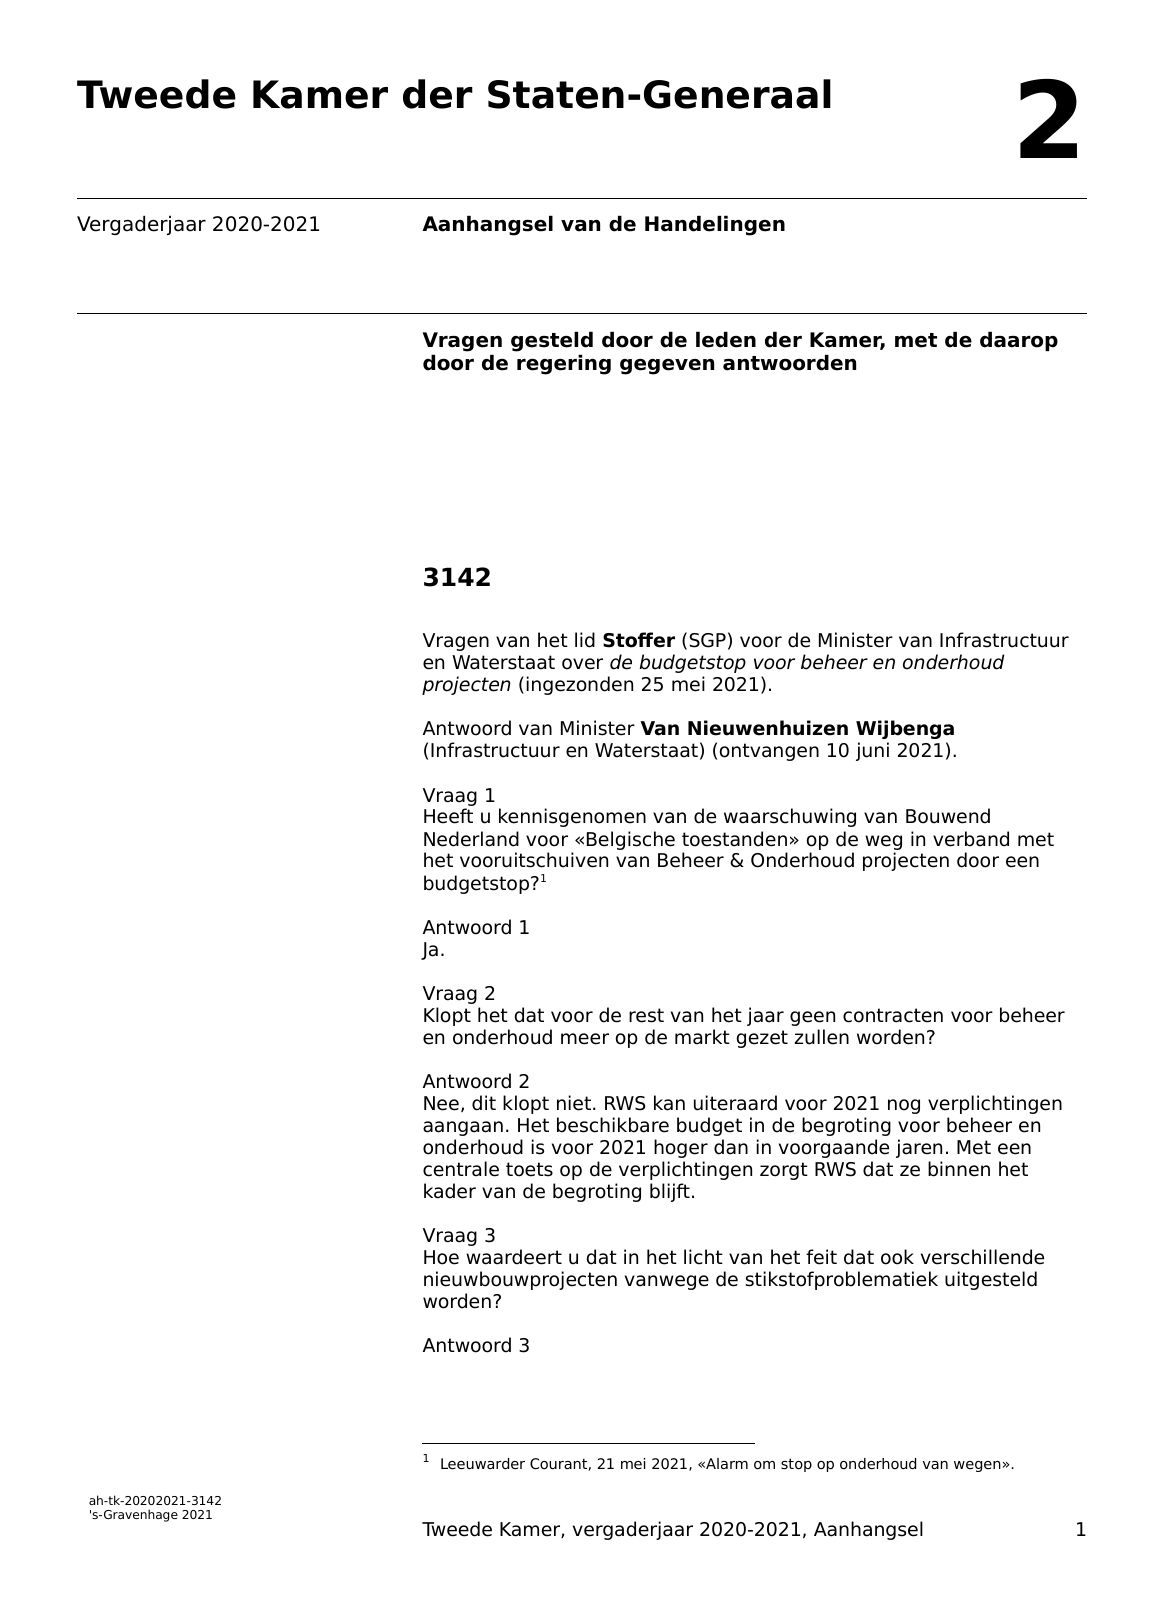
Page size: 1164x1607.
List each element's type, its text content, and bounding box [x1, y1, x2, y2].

text Hoe waardeert u dat in het licht van het feit dat ook verschillende nieuwbouwprojecten vanwege de stikstofproblematiek uitgesteld worden? [422, 1247, 1087, 1313]
table_cell [77, 314, 422, 375]
table_header 2 [886, 59, 1087, 198]
text ah-tk-20202021-3142 [88, 1494, 323, 1508]
text Vraag 2 [422, 983, 1087, 1005]
text Antwoord van Minister Van Nieuwenhuizen Wijbenga (Infrastructuur en Waterstaat) (ontvangen 10 juni 2021). [422, 718, 1087, 762]
text 3142 [422, 563, 1087, 592]
text 's-Gravenhage 2021 [88, 1508, 323, 1522]
text Vraag 1 [422, 784, 1087, 806]
table_cell Vragen gesteld door de leden der Kamer, met de daarop door de regering gegeven antwoorden [422, 314, 1087, 375]
table_cell Vergaderjaar 2020-2021 [77, 199, 422, 313]
text Antwoord 3 [422, 1335, 1087, 1357]
text Nee, dit klopt niet. RWS kan uiteraard voor 2021 nog verplichtingen aangaan. Het beschikbare budget in de begroting voor beheer en onderhoud is voor 2021 hoger dan in voorgaande jaren. Met een centrale toets op de verplichtingen zorgt RWS dat ze binnen het kader van de begroting blijft. [422, 1093, 1087, 1203]
text Leeuwarder Courant, 21 mei 2021, «Alarm om stop op onderhoud van wegen». [422, 1452, 1087, 1474]
text Antwoord 1 [422, 917, 1087, 938]
table_cell Aanhangsel van de Handelingen [422, 199, 1087, 313]
text Vraag 3 [422, 1225, 1087, 1247]
table_header Tweede Kamer der Staten-Generaal [77, 59, 886, 198]
text Vragen van het lid Stoffer (SGP) voor de Minister van Infrastructuur en Waterstaat over de budgetstop voor beheer en onderhoud projecten (ingezonden 25 mei 2021). [422, 630, 1087, 696]
text Heeft u kennisgenomen van de waarschuwing van Bouwend Nederland voor «Belgische toestanden» op de weg in verband met het vooruitschuiven van Beheer & Onderhoud projecten door een budgetstop? [422, 806, 1087, 894]
text Klopt het dat voor de rest van het jaar geen contracten voor beheer en onderhoud meer op de markt gezet zullen worden? [422, 1005, 1087, 1049]
text Ja. [422, 938, 1087, 961]
text Antwoord 2 [422, 1071, 1087, 1093]
